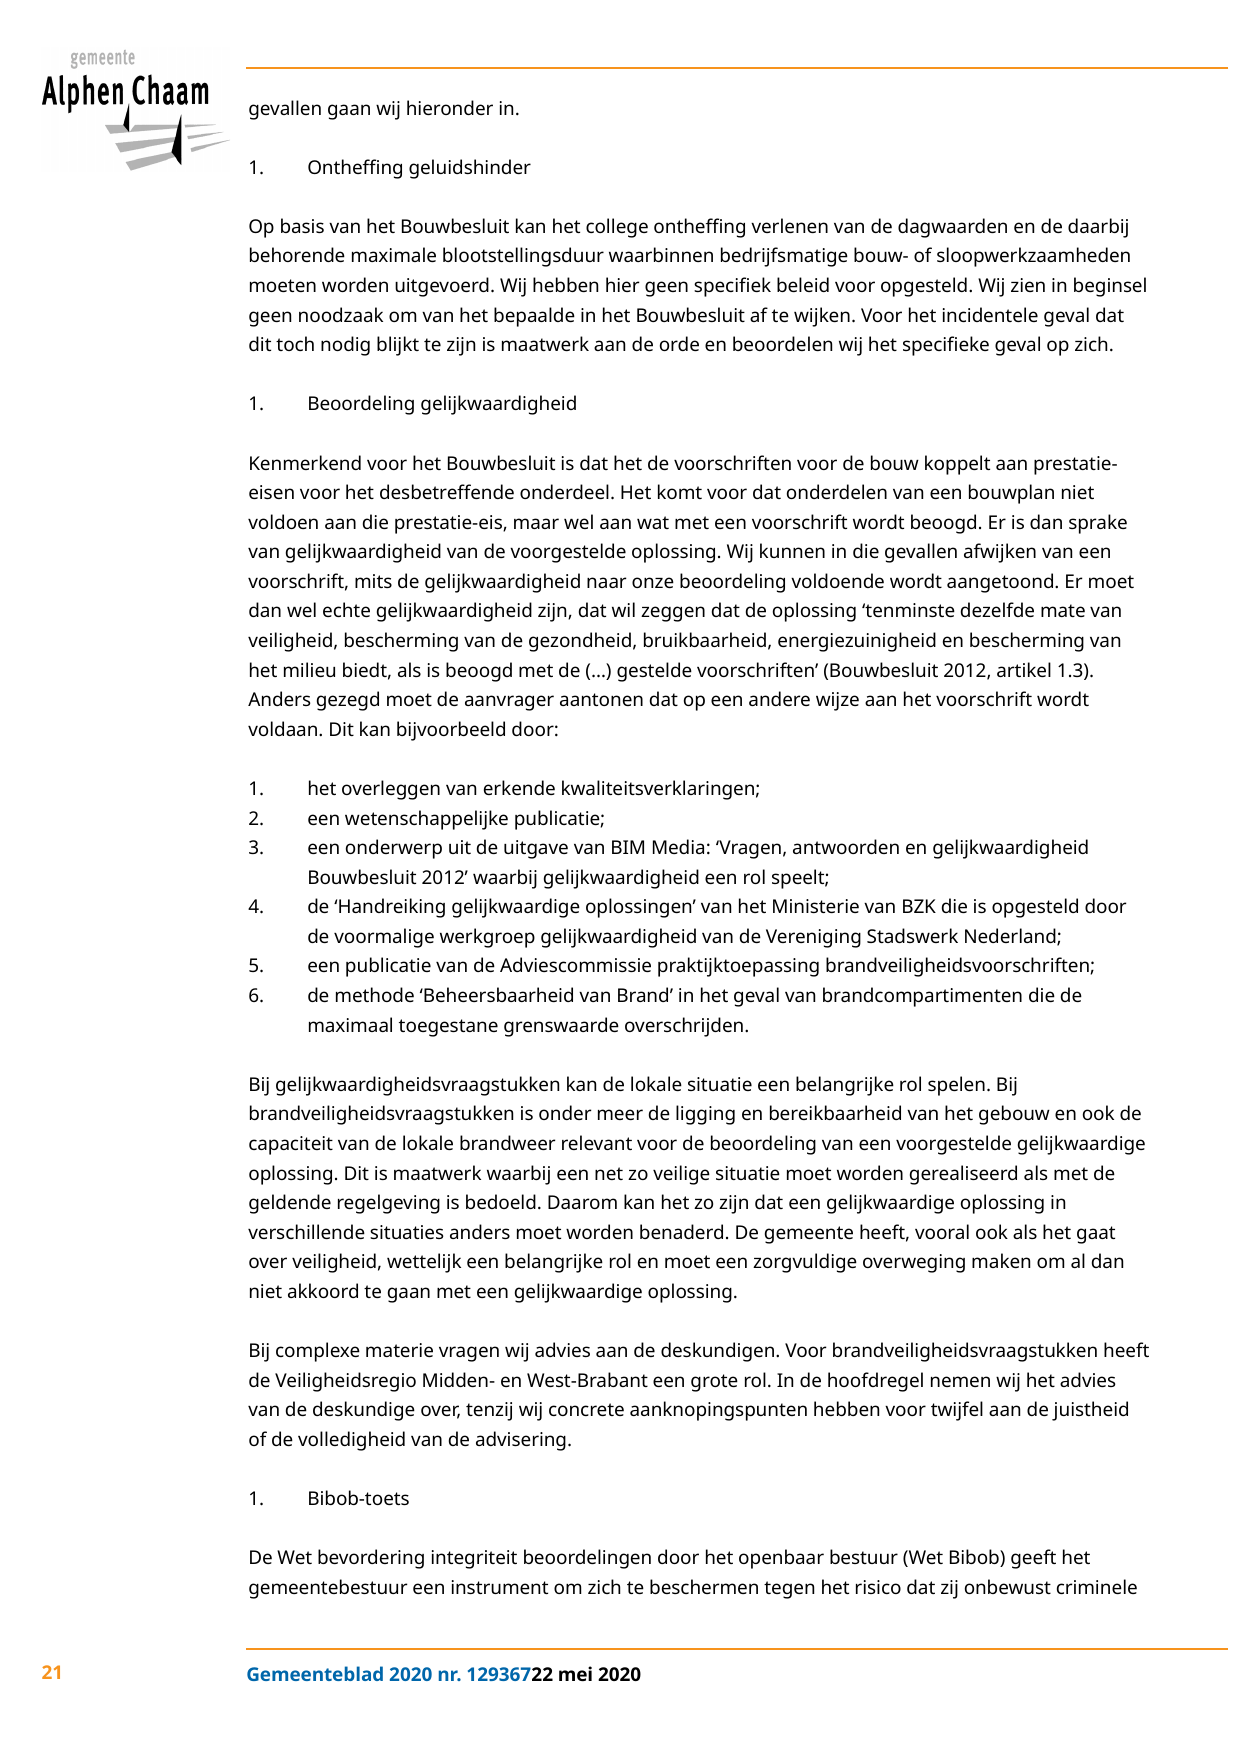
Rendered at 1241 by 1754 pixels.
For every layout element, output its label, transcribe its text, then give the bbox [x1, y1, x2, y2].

text Bij gelijkwaardigheidsvraagstukken kan de lokale situatie een belangrijke rol spelen. Bij brandveiligheidsvraagstukken is onder meer de ligging en bereikbaarheid van het gebouw en ook de capaciteit van de lokale brandweer relevant voor de beoordeling van een voorgestelde gelijkwaardige oplossing. Dit is maatwerk waarbij een net zo veilige situatie moet worden gerealiseerd als met de geldende regelgeving is bedoeld. Daarom kan het zo zijn dat een gelijkwaardige oplossing in verschillende situaties anders moet worden benaderd. De gemeente heeft, vooral ook als het gaat over veiligheid, wettelijk een belangrijke rol en moet een zorgvuldige overweging maken om al dan niet akkoord te gaan met een gelijkwaardige oplossing. [248, 1071, 1152, 1304]
list een onderwerp uit de uitgave van BIM Media: ‘Vragen, antwoorden en gelijkwaardigheid Bouwbesluit 2012’ waarbij gelijkwaardigheid een rol speelt; [248, 834, 1152, 890]
text De Wet bevordering integriteit beoordelingen door het openbaar bestuur (Wet Bibob) geeft het gemeentebestuur een instrument om zich te beschermen tegen het risico dat zij onbewust criminele [248, 1544, 1152, 1600]
text Bij complexe materie vragen wij advies aan de deskundigen. Voor brandveiligheidsvraagstukken heeft de Veiligheidsregio Midden- en West-Brabant een grote rol. In de hoofdregel nemen wij het advies van de deskundige over, tenzij wij concrete aanknopingspunten hebben voor twijfel aan de juistheid of de volledigheid van de advisering. [248, 1337, 1152, 1452]
list een wetenschappelijke publicatie; [248, 805, 1152, 831]
text gevallen gaan wij hieronder in. [248, 95, 1152, 121]
list Bibob-toets [248, 1485, 1152, 1511]
picture [41, 47, 231, 172]
list de methode ‘Beheersbaarheid van Brand’ in het geval van brandcompartimenten die de maximaal toegestane grenswaarde overschrijden. [248, 982, 1152, 1038]
list Ontheffing geluidshinder [248, 154, 1152, 180]
list de ‘Handreiking gelijkwaardige oplossingen’ van het Ministerie van BZK die is opgesteld door de voormalige werkgroep gelijkwaardigheid van de Vereniging Stadswerk Nederland; [248, 893, 1152, 949]
list Beoordeling gelijkwaardigheid [248, 391, 1152, 416]
list het overleggen van erkende kwaliteitsverklaringen; [248, 775, 1152, 801]
list een publicatie van de Adviescommissie praktijktoepassing brandveiligheidsvoorschriften; [248, 953, 1152, 978]
text Kenmerkend voor het Bouwbesluit is dat het de voorschriften voor de bouw koppelt aan prestatie-eisen voor het desbetreffende onderdeel. Het komt voor dat onderdelen van een bouwplan niet voldoen aan die prestatie-eis, maar wel aan wat met een voorschrift wordt beoogd. Er is dan sprake van gelijkwaardigheid van de voorgestelde oplossing. Wij kunnen in die gevallen afwijken van een voorschrift, mits de gelijkwaardigheid naar onze beoordeling voldoende wordt aangetoond. Er moet dan wel echte gelijkwaardigheid zijn, dat wil zeggen dat de oplossing ‘tenminste dezelfde mate van veiligheid, bescherming van de gezondheid, bruikbaarheid, energiezuinigheid en bescherming van het milieu biedt, als is beoogd met de (…) gestelde voorschriften’ (Bouwbesluit 2012, artikel 1.3). Anders gezegd moet de aanvrager aantonen dat op een andere wijze aan het voorschrift wordt voldaan. Dit kan bijvoorbeeld door: [248, 450, 1152, 742]
text Op basis van het Bouwbesluit kan het college ontheffing verlenen van de dagwaarden en de daarbij behorende maximale blootstellingsduur waarbinnen bedrijfsmatige bouw- of sloopwerkzaamheden moeten worden uitgevoerd. Wij hebben hier geen specifiek beleid voor opgesteld. Wij zien in beginsel geen noodzaak om van het bepaalde in het Bouwbesluit af te wijken. Voor het incidentele geval dat dit toch nodig blijkt te zijn is maatwerk aan de orde en beoordelen wij het specifieke geval op zich. [248, 213, 1152, 357]
